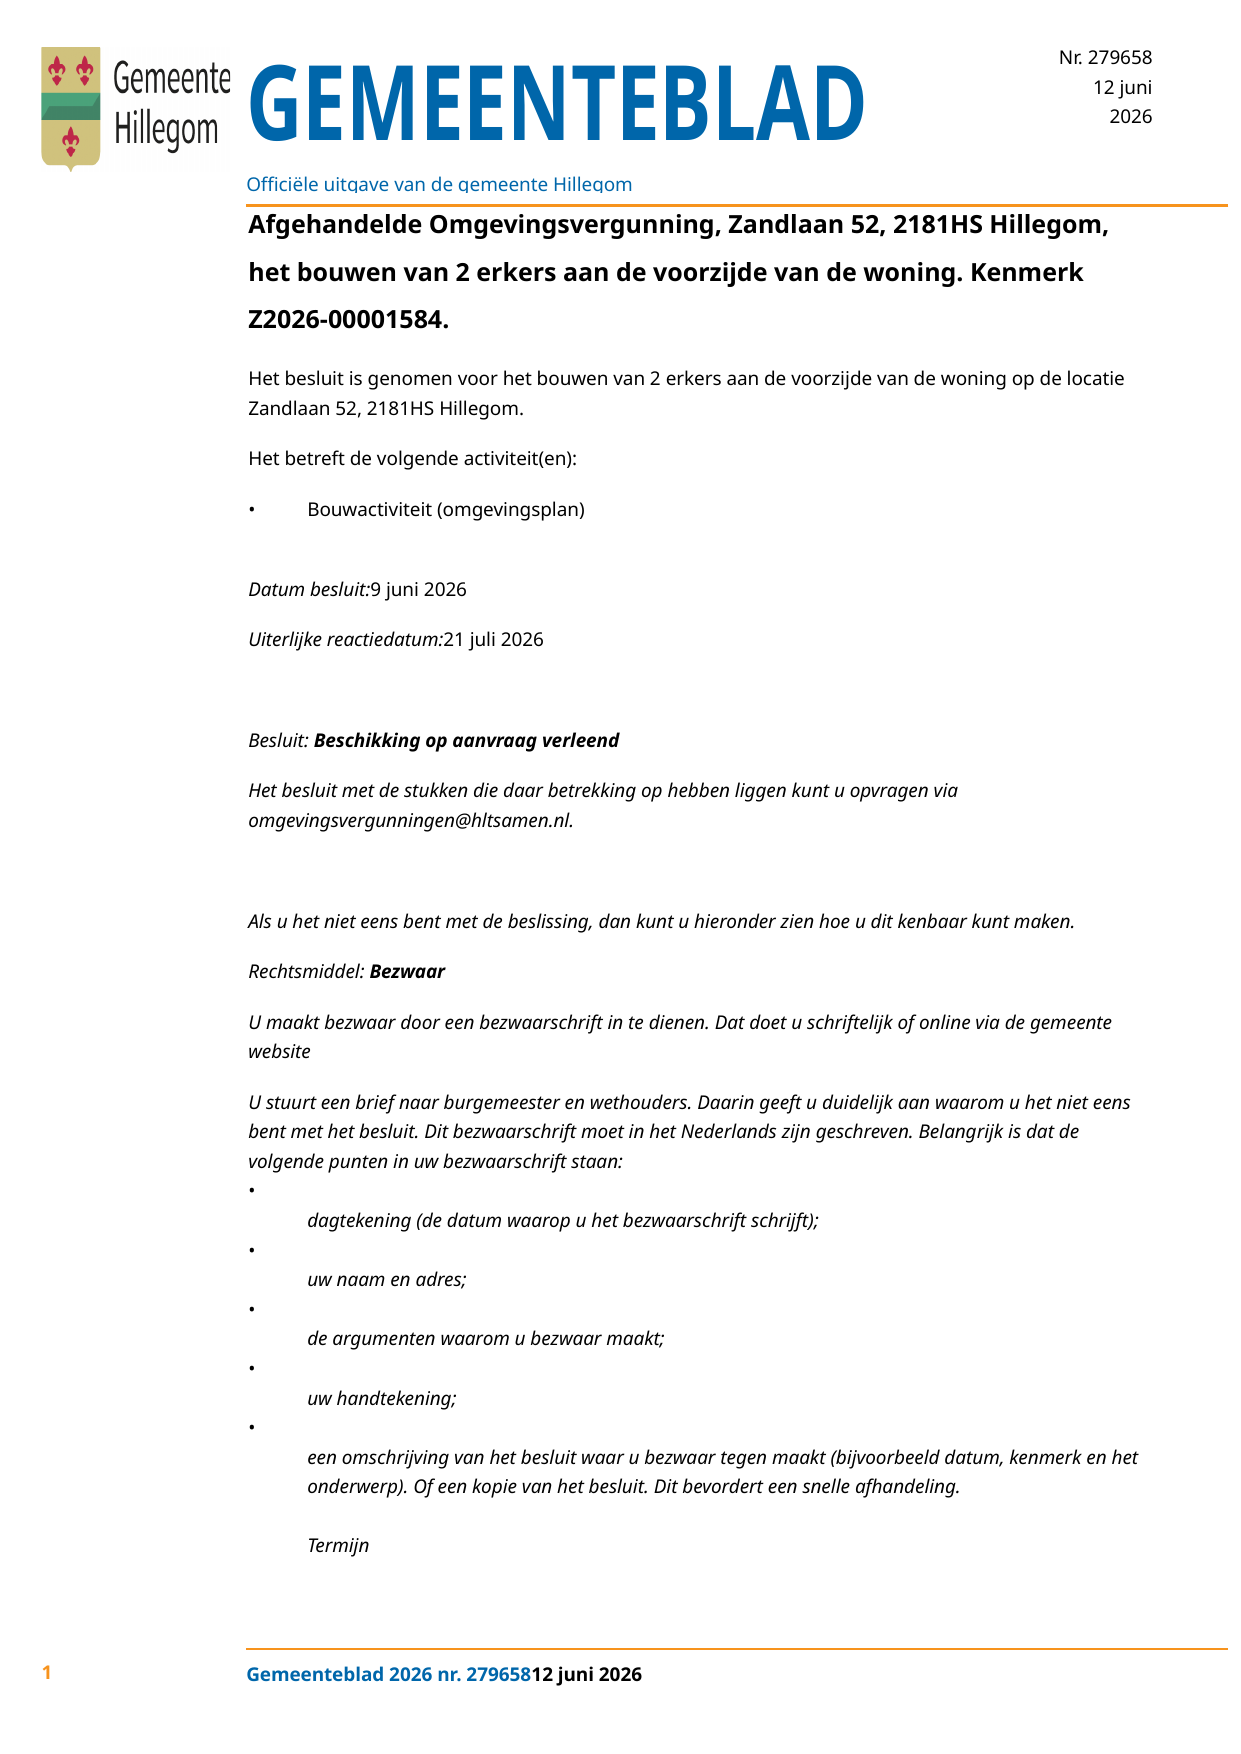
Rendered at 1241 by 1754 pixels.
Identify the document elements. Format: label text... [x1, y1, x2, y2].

list Bouwactiviteit (omgevingsplan) [248, 496, 1152, 522]
picture [41, 47, 231, 172]
text Het betreft de volgende activiteit(en): [248, 446, 1152, 471]
list dagtekening (de datum waarop u het bezwaarschrift schrijft); [248, 1207, 1152, 1233]
text Als u het niet eens bent met de beslissing, dan kunt u hieronder zien hoe u dit kenbaar kunt maken. [248, 908, 1152, 934]
text Afgehandelde Omgevingsvergunning, Zandlaan 52, 2181HS Hillegom, het bouwen van 2 erkers aan de voorzijde van de woning. Kenmerk Z2026-00001584. [248, 207, 1152, 336]
list een omschrijving van het besluit waar u bezwaar tegen maakt (bijvoorbeeld datum, kenmerk en het onderwerp). Of een kopie van het besluit. Dit bevordert een snelle afhandeling. [248, 1444, 1152, 1499]
text Het besluit is genomen voor het bouwen van 2 erkers aan de voorzijde van de woning op de locatie Zandlaan 52, 2181HS Hillegom. [248, 366, 1152, 421]
text Rechtsmiddel: Bezwaar [248, 958, 1152, 984]
list de argumenten waarom u bezwaar maakt; [248, 1326, 1152, 1351]
text Datum besluit:9 juni 2026 [248, 576, 1152, 602]
text Het besluit met de stukken die daar betrekking op hebben liggen kunt u opvragen via omgevingsvergunningen@hltsamen.nl. [248, 778, 1152, 833]
list Termijn [248, 1533, 1152, 1558]
list uw handtekening; [248, 1385, 1152, 1410]
text U stuurt een brief naar burgemeester en wethouders. Daarin geeft u duidelijk aan waarom u het niet eens bent met het besluit. Dit bezwaarschrift moet in het Nederlands zijn geschreven. Belangrijk is dat de volgende punten in uw bezwaarschrift staan: [248, 1089, 1152, 1174]
list uw naam en adres; [248, 1266, 1152, 1292]
text U maakt bezwaar door een bezwaarschrift in te dienen. Dat doet u schriftelijk of online via de gemeente website [248, 1009, 1152, 1064]
text Uiterlijke reactiedatum:21 juli 2026 [248, 626, 1152, 652]
text Besluit: Beschikking op aanvraag verleend [248, 727, 1152, 753]
